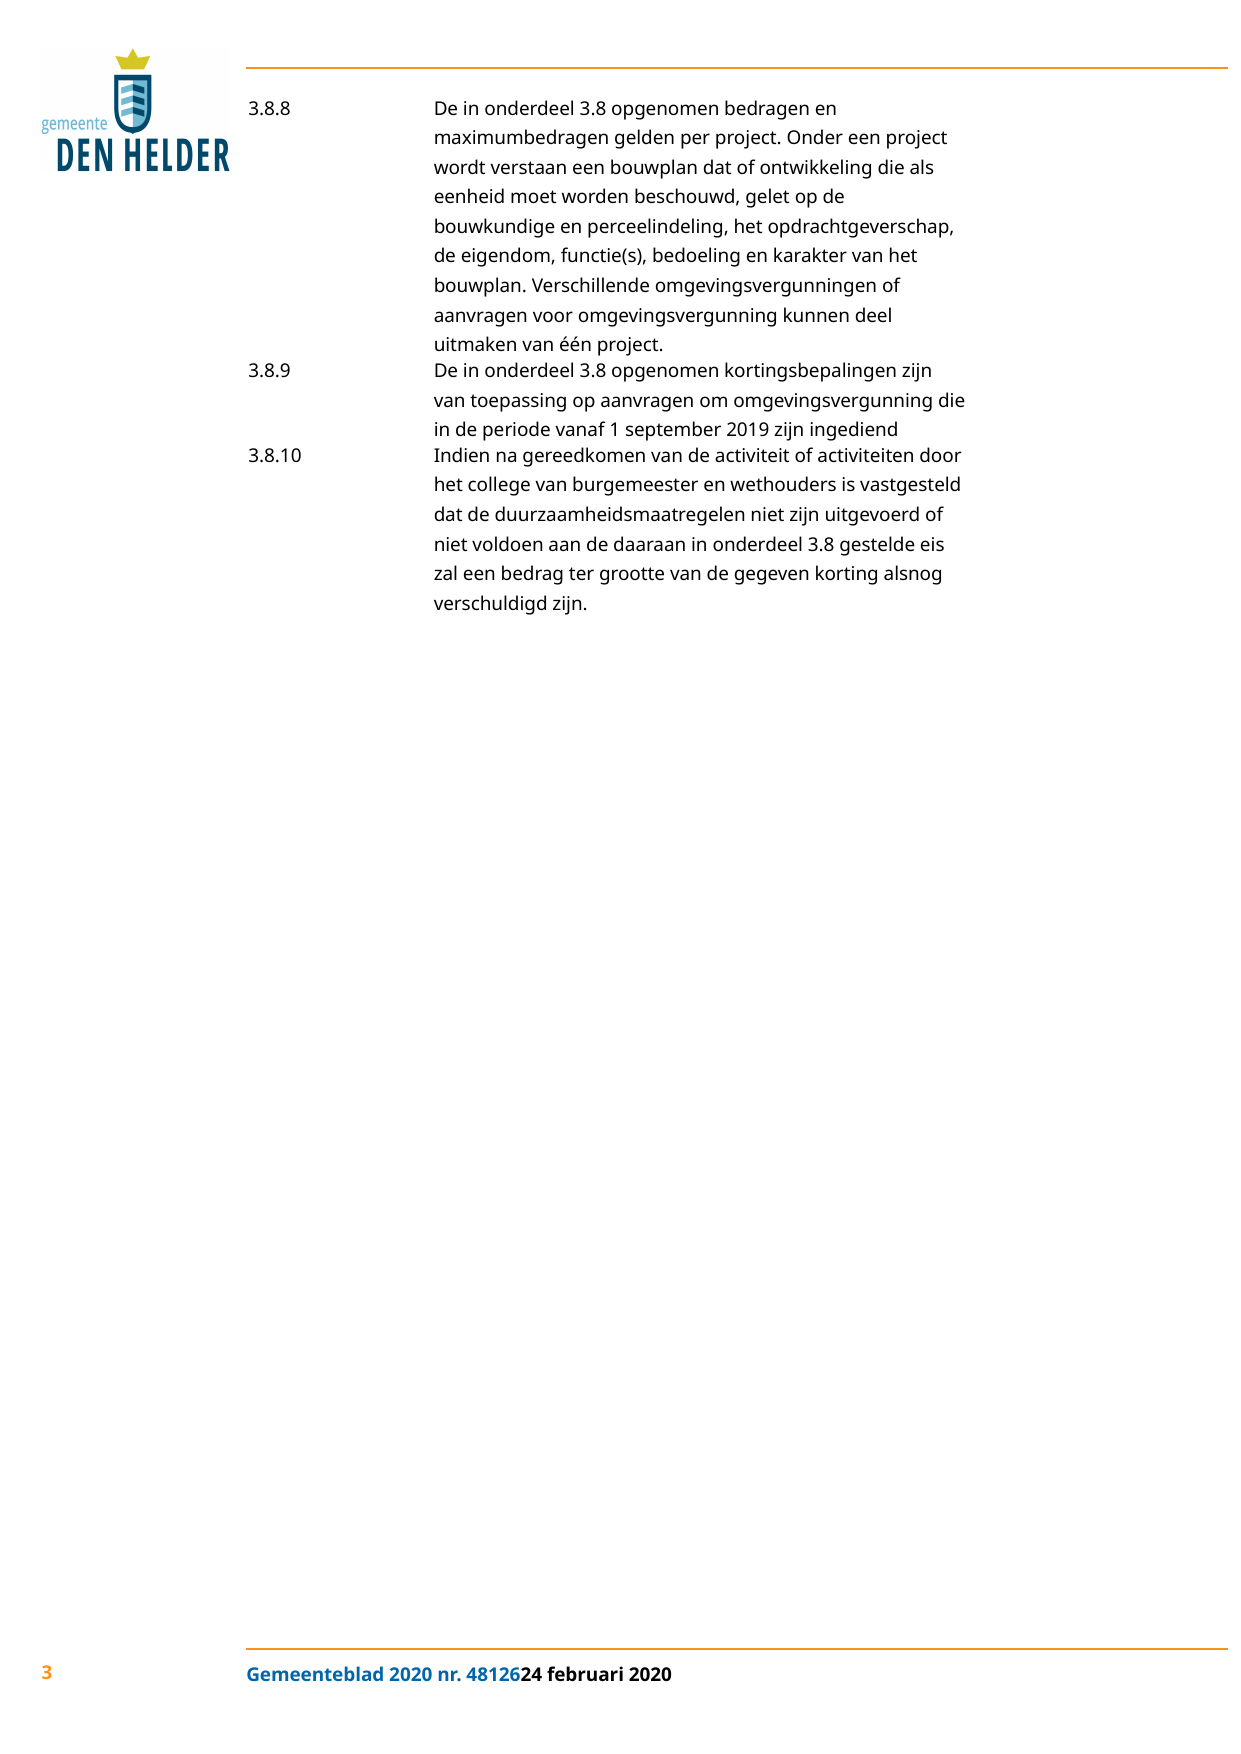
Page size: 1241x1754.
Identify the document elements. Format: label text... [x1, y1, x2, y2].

table_cell [966, 357, 1152, 442]
table_cell 3.8.8 [248, 95, 433, 357]
table_cell [966, 442, 1152, 616]
picture [220, 160, 224, 172]
table_cell Indien na gereedkomen van de activiteit of activiteiten door het college van burgemeester en wethouders is vastgesteld dat de duurzaamheidsmaatregelen niet zijn uitgevoerd of niet voldoen aan de daaraan in onderdeel 3.8 gestelde eis zal een bedrag ter grootte van de gegeven korting alsnog verschuldigd zijn. [434, 442, 966, 616]
picture [130, 157, 135, 172]
picture [41, 47, 231, 172]
picture [63, 144, 68, 165]
picture [182, 144, 187, 165]
table_cell 3.8.10 [248, 442, 433, 616]
table_cell De in onderdeel 3.8 opgenomen bedragen en maximumbedragen gelden per project. Onder een project wordt verstaan een bouwplan dat of ontwikkeling die als eenheid moet worden beschouwd, gelet op de bouwkundige en perceelindeling, het opdrachtgeverschap, de eigendom, functie(s), bedoeling en karakter van het bouwplan. Verschillende omgevingsvergunningen of aanvragen voor omgevingsvergunning kunnen deel uitmaken van één project. [434, 95, 966, 357]
table_cell 3.8.9 [248, 357, 433, 442]
table_cell [966, 95, 1152, 357]
table_cell De in onderdeel 3.8 opgenomen kortingsbepalingen zijn van toepassing op aanvragen om omgevingsvergunning die in de periode vanaf 1 september 2019 zijn ingediend [434, 357, 966, 442]
picture [100, 154, 106, 172]
